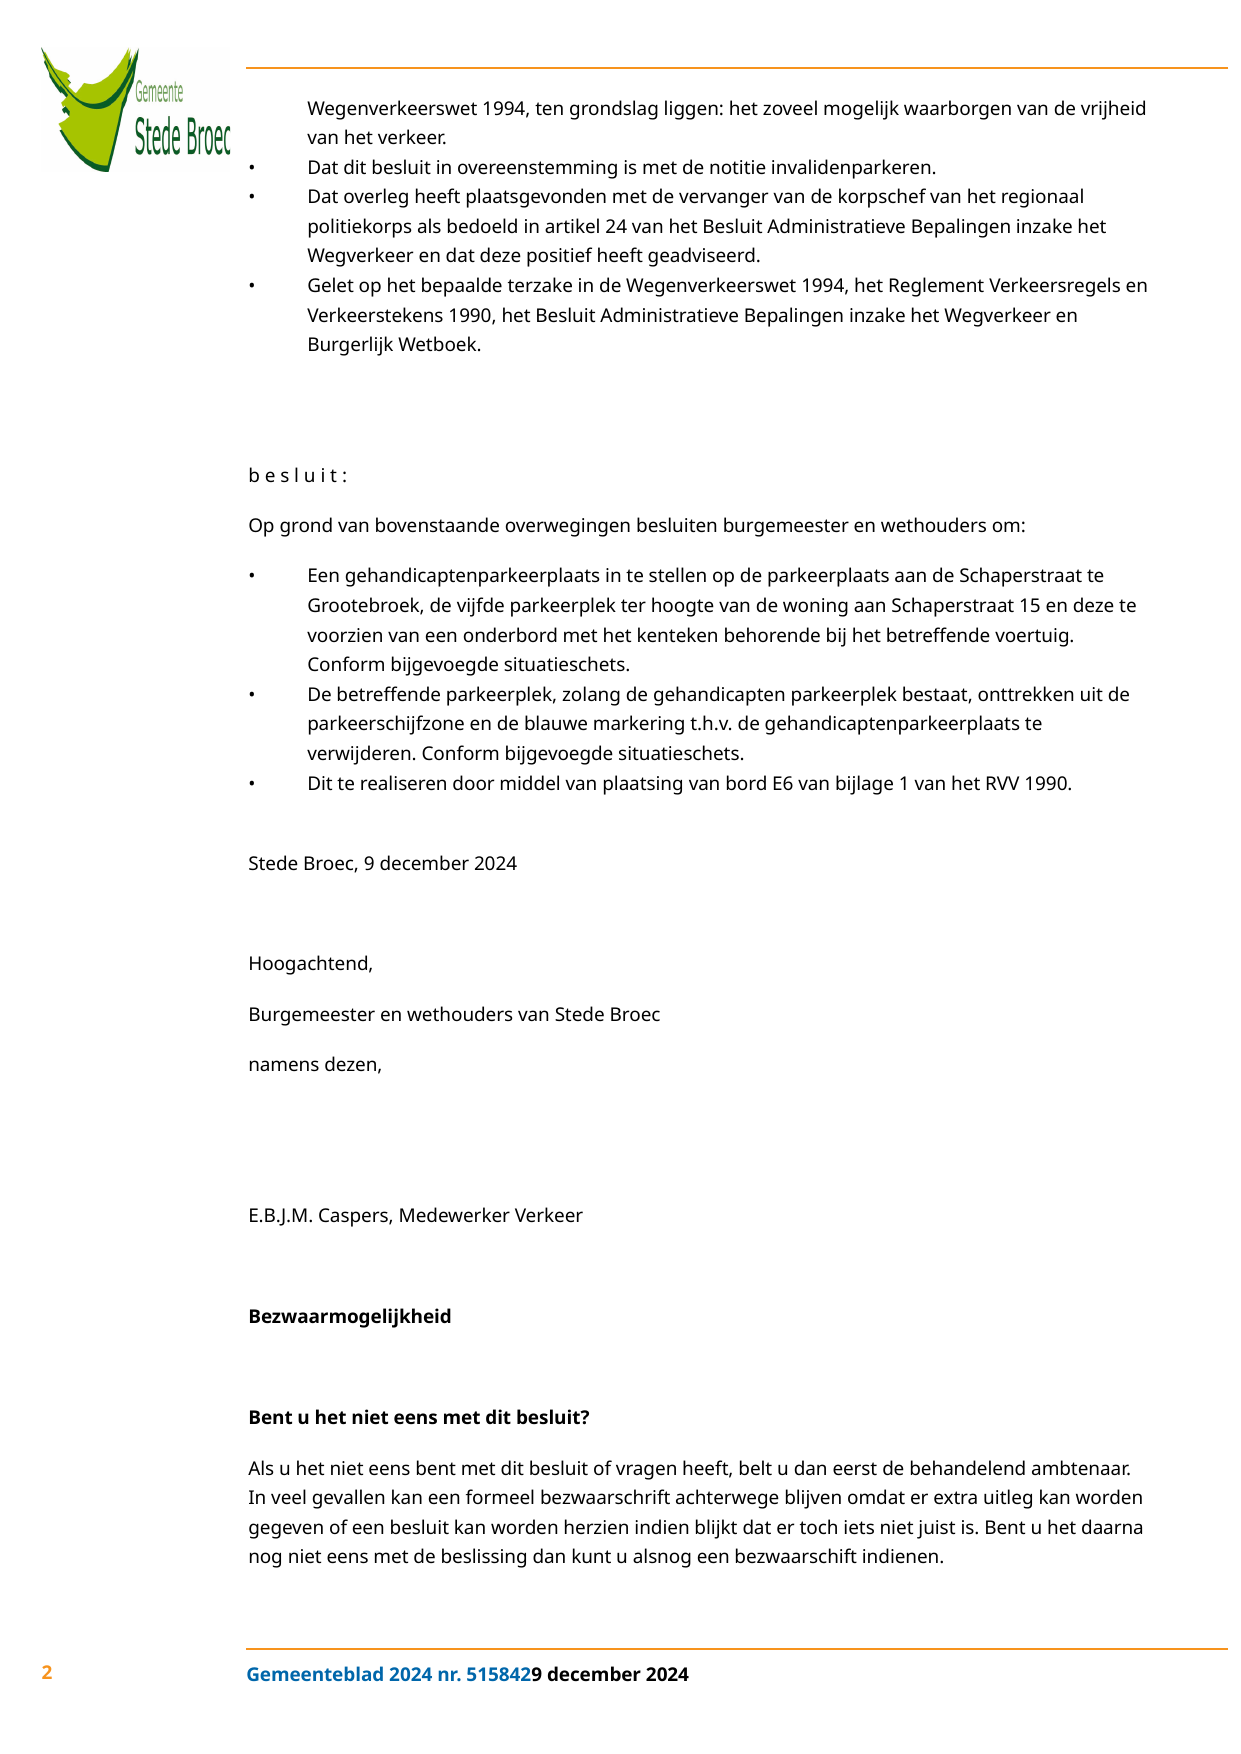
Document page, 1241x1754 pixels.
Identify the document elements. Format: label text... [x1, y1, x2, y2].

list Wegenverkeerswet 1994, ten grondslag liggen: het zoveel mogelijk waarborgen van de vrijheid van het verkeer. [248, 95, 1152, 150]
text Hoogachtend, [248, 951, 1152, 976]
text Bent u het niet eens met dit besluit? [248, 1404, 1152, 1430]
text E.B.J.M. Caspers, Medewerker Verkeer [248, 1203, 1152, 1228]
list Dit te realiseren door middel van plaatsing van bord E6 van bijlage 1 van het RVV 1990. [248, 770, 1152, 796]
text Op grond van bovenstaande overwegingen besluiten burgemeester en wethouders om: [248, 512, 1152, 538]
text b e s l u i t : [248, 462, 1152, 488]
list Gelet op het bepaalde terzake in de Wegenverkeerswet 1994, het Reglement Verkeersregels en Verkeerstekens 1990, het Besluit Administratieve Bepalingen inzake het Wegverkeer en Burgerlijk Wetboek. [248, 272, 1152, 357]
list Een gehandicaptenparkeerplaats in te stellen op de parkeerplaats aan de Schaperstraat te Grootebroek, de vijfde parkeerplek ter hoogte van de woning aan Schaperstraat 15 en deze te voorzien van een onderbord met het kenteken behorende bij het betreffende voertuig. Conform bijgevoegde situatieschets. [248, 563, 1152, 677]
list Dat overleg heeft plaatsgevonden met de vervanger van de korpschef van het regionaal politiekorps als bedoeld in artikel 24 van het Besluit Administratieve Bepalingen inzake het Wegverkeer en dat deze positief heeft geadviseerd. [248, 183, 1152, 268]
list Dat dit besluit in overeenstemming is met de notitie invalidenparkeren. [248, 154, 1152, 180]
text namens dezen, [248, 1051, 1152, 1077]
text Bezwaarmogelijkheid [248, 1303, 1152, 1329]
text Als u het niet eens bent met dit besluit of vragen heeft, belt u dan eerst de behandelend ambtenaar. In veel gevallen kan een formeel bezwaarschrift achterwege blijven omdat er extra uitleg kan worden gegeven of een besluit kan worden herzien indien blijkt dat er toch iets niet juist is. Bent u het daarna nog niet eens met de beslissing dan kunt u alsnog een bezwaarschift indienen. [248, 1455, 1152, 1569]
text Burgemeester en wethouders van Stede Broec [248, 1001, 1152, 1027]
text Stede Broec, 9 december 2024 [248, 850, 1152, 876]
picture [41, 47, 231, 172]
list De betreffende parkeerplek, zolang de gehandicapten parkeerplek bestaat, onttrekken uit de parkeerschijfzone en de blauwe markering t.h.v. de gehandicaptenparkeerplaats te verwijderen. Conform bijgevoegde situatieschets. [248, 681, 1152, 766]
